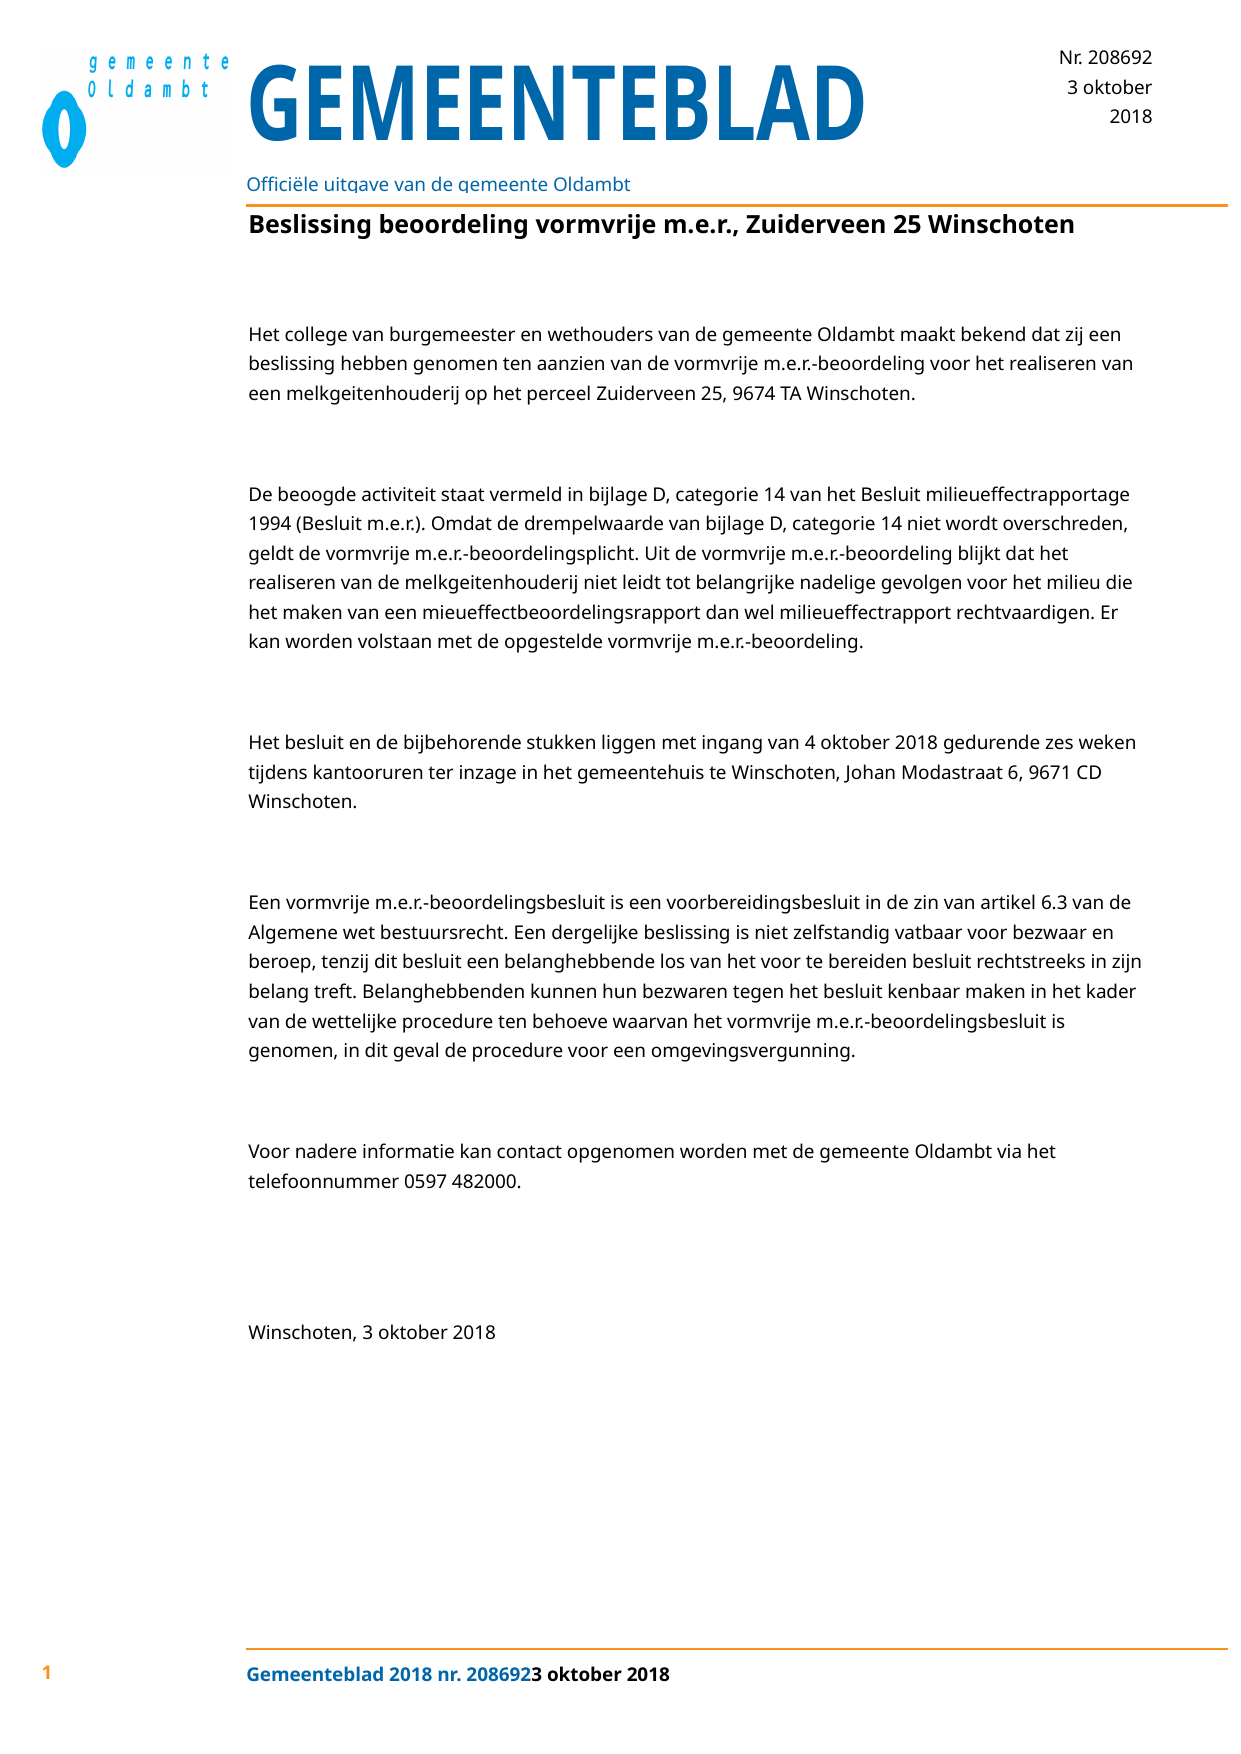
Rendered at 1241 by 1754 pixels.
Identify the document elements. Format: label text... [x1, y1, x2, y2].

text Het college van burgemeester en wethouders van de gemeente Oldambt maakt bekend dat zij een beslissing hebben genomen ten aanzien van de vormvrije m.e.r.-beoordeling voor het realiseren van een melkgeitenhouderij op het perceel Zuiderveen 25, 9674 TA Winschoten. [248, 321, 1152, 406]
text Een vormvrije m.e.r.-beoordelingsbesluit is een voorbereidingsbesluit in de zin van artikel 6.3 van de Algemene wet bestuursrecht. Een dergelijke beslissing is niet zelfstandig vatbaar voor bezwaar en beroep, tenzij dit besluit een belanghebbende los van het voor te bereiden besluit rechtstreeks in zijn belang treft. Belanghebbenden kunnen hun bezwaren tegen het besluit kenbaar maken in het kader van de wettelijke procedure ten behoeve waarvan het vormvrije m.e.r.-beoordelingsbesluit is genomen, in dit geval de procedure voor een omgevingsvergunning. [248, 889, 1152, 1063]
text Beslissing beoordeling vormvrije m.e.r., Zuiderveen 25 Winschoten [248, 207, 1152, 241]
text Het besluit en de bijbehorende stukken liggen met ingang van 4 oktober 2018 gedurende zes weken tijdens kantooruren ter inzage in het gemeentehuis te Winschoten, Johan Modastraat 6, 9671 CD Winschoten. [248, 729, 1152, 814]
picture [41, 47, 231, 172]
text Winschoten, 3 oktober 2018 [248, 1319, 1152, 1345]
text De beoogde activiteit staat vermeld in bijlage D, categorie 14 van het Besluit milieueffectrapportage 1994 (Besluit m.e.r.). Omdat de drempelwaarde van bijlage D, categorie 14 niet wordt overschreden, geldt de vormvrije m.e.r.-beoordelingsplicht. Uit de vormvrije m.e.r.-beoordeling blijkt dat het realiseren van de melkgeitenhouderij niet leidt tot belangrijke nadelige gevolgen voor het milieu die het maken van een mieueffectbeoordelingsrapport dan wel milieueffectrapport rechtvaardigen. Er kan worden volstaan met de opgestelde vormvrije m.e.r.-beoordeling. [248, 481, 1152, 654]
text Voor nadere informatie kan contact opgenomen worden met de gemeente Oldambt via het telefoonnummer 0597 482000. [248, 1138, 1152, 1193]
